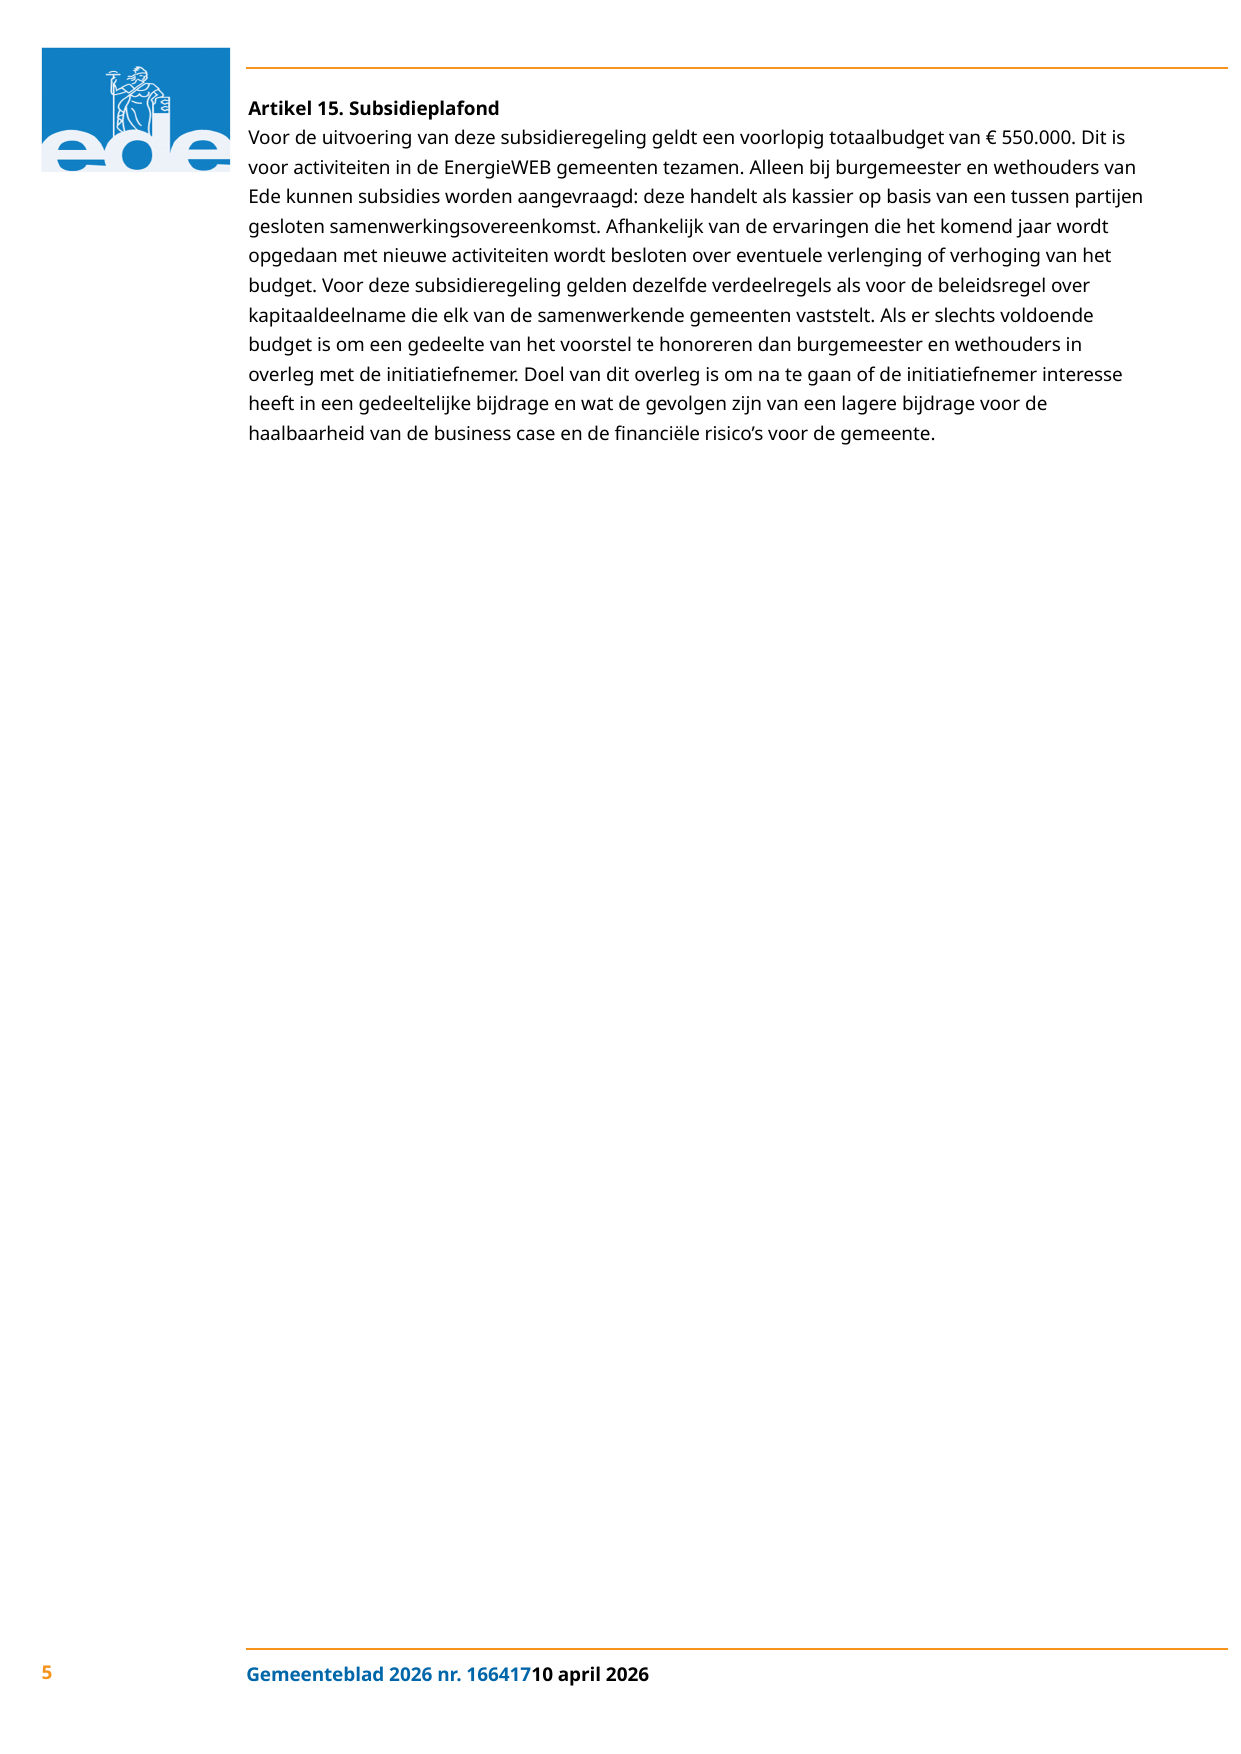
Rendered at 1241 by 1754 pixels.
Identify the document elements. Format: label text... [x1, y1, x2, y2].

text Artikel 15. Subsidieplafond [248, 95, 1152, 121]
text Voor de uitvoering van deze subsidieregeling geldt een voorlopig totaalbudget van € 550.000. Dit is voor activiteiten in de EnergieWEB gemeenten tezamen. Alleen bij burgemeester en wethouders van Ede kunnen subsidies worden aangevraagd: deze handelt als kassier op basis van een tussen partijen gesloten samenwerkingsovereenkomst. Afhankelijk van de ervaringen die het komend jaar wordt opgedaan met nieuwe activiteiten wordt besloten over eventuele verlenging of verhoging van het budget. Voor deze subsidieregeling gelden dezelfde verdeelregels als voor de beleidsregel over kapitaaldeelname die elk van de samenwerkende gemeenten vaststelt. Als er slechts voldoende budget is om een gedeelte van het voorstel te honoreren dan burgemeester en wethouders in overleg met de initiatiefnemer. Doel van dit overleg is om na te gaan of de initiatiefnemer interesse heeft in een gedeeltelijke bijdrage en wat de gevolgen zijn van een lagere bijdrage voor de haalbaarheid van de business case en de financiële risico’s voor de gemeente. [248, 124, 1152, 446]
picture [41, 47, 231, 172]
